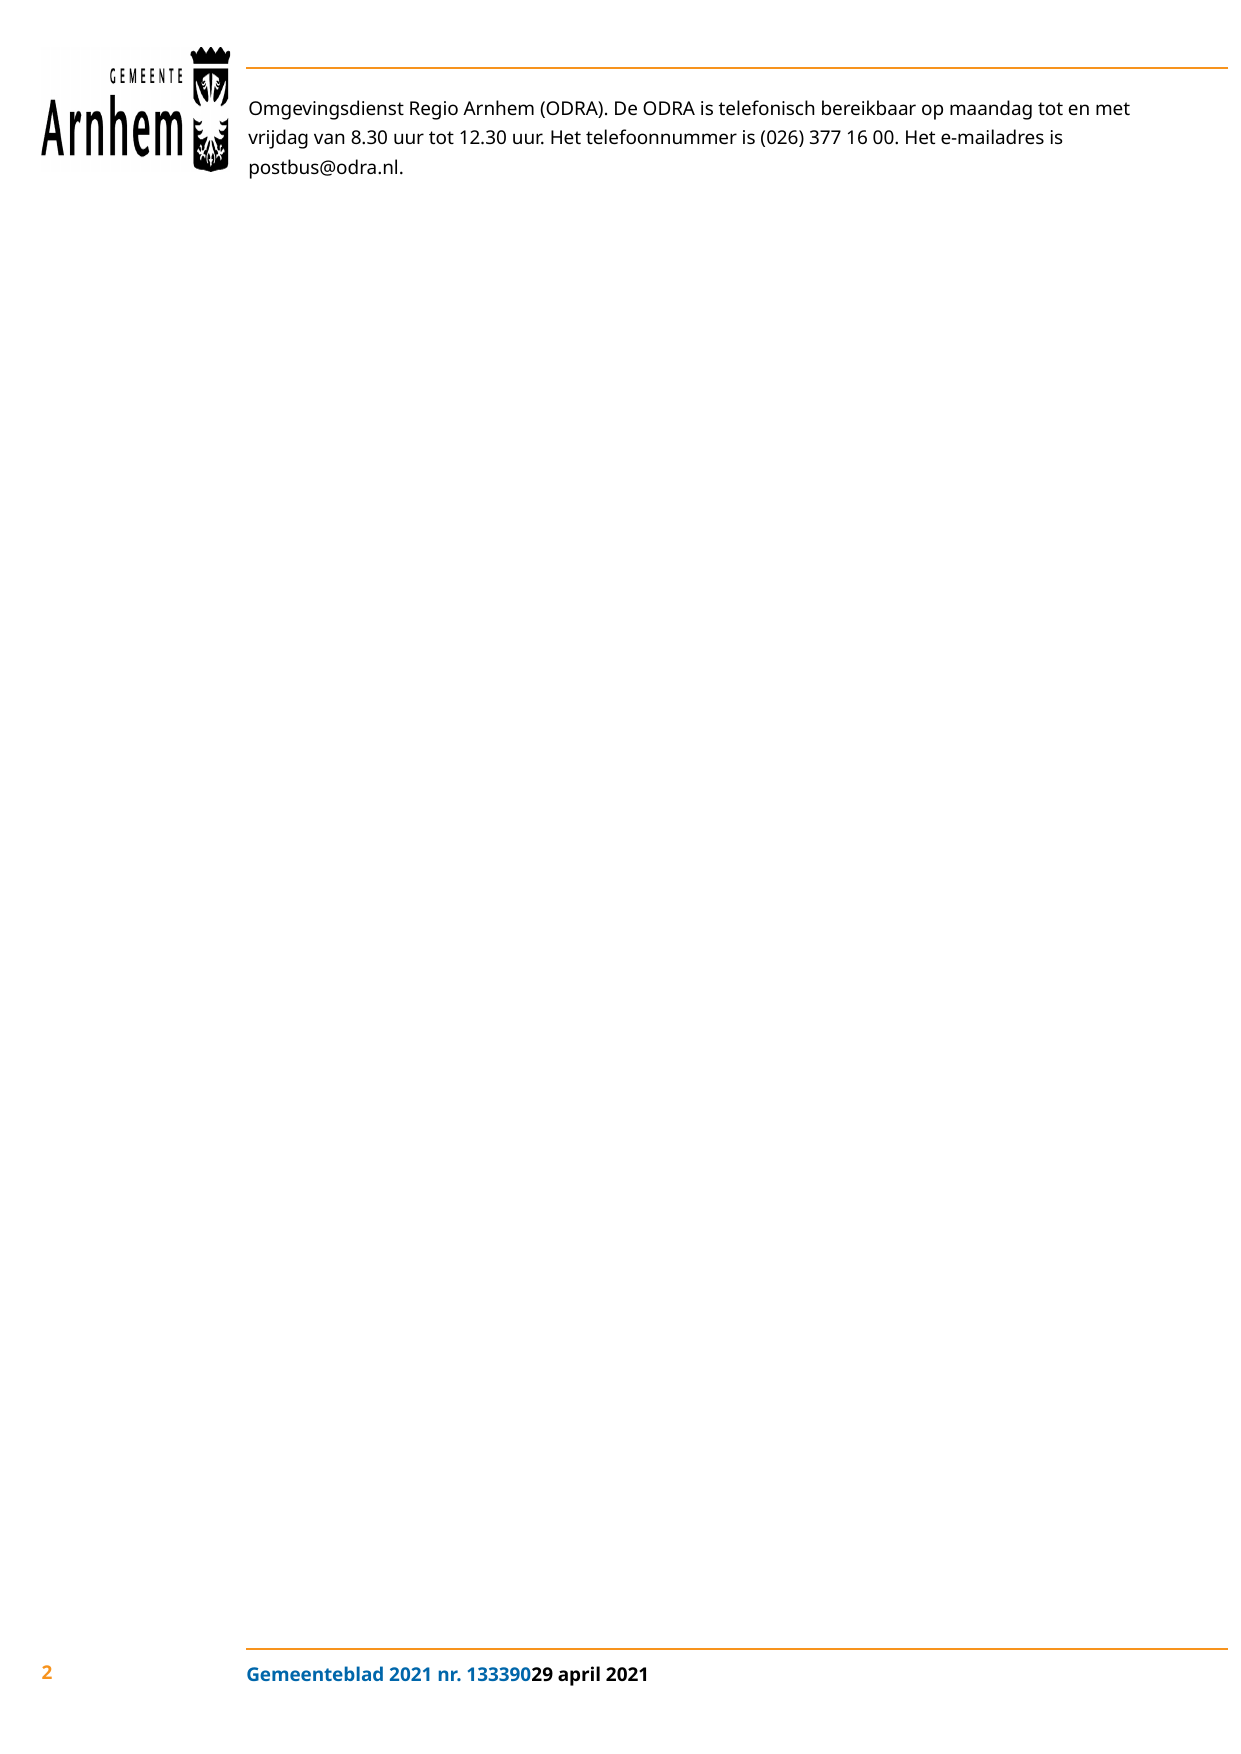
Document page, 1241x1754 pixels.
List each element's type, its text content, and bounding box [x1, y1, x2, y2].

picture [41, 47, 231, 172]
text Omgevingsdienst Regio Arnhem (ODRA). De ODRA is telefonisch bereikbaar op maandag tot en met vrijdag van 8.30 uur tot 12.30 uur. Het telefoonnummer is (026) 377 16 00. Het e-mailadres is postbus@odra.nl. [248, 95, 1152, 180]
